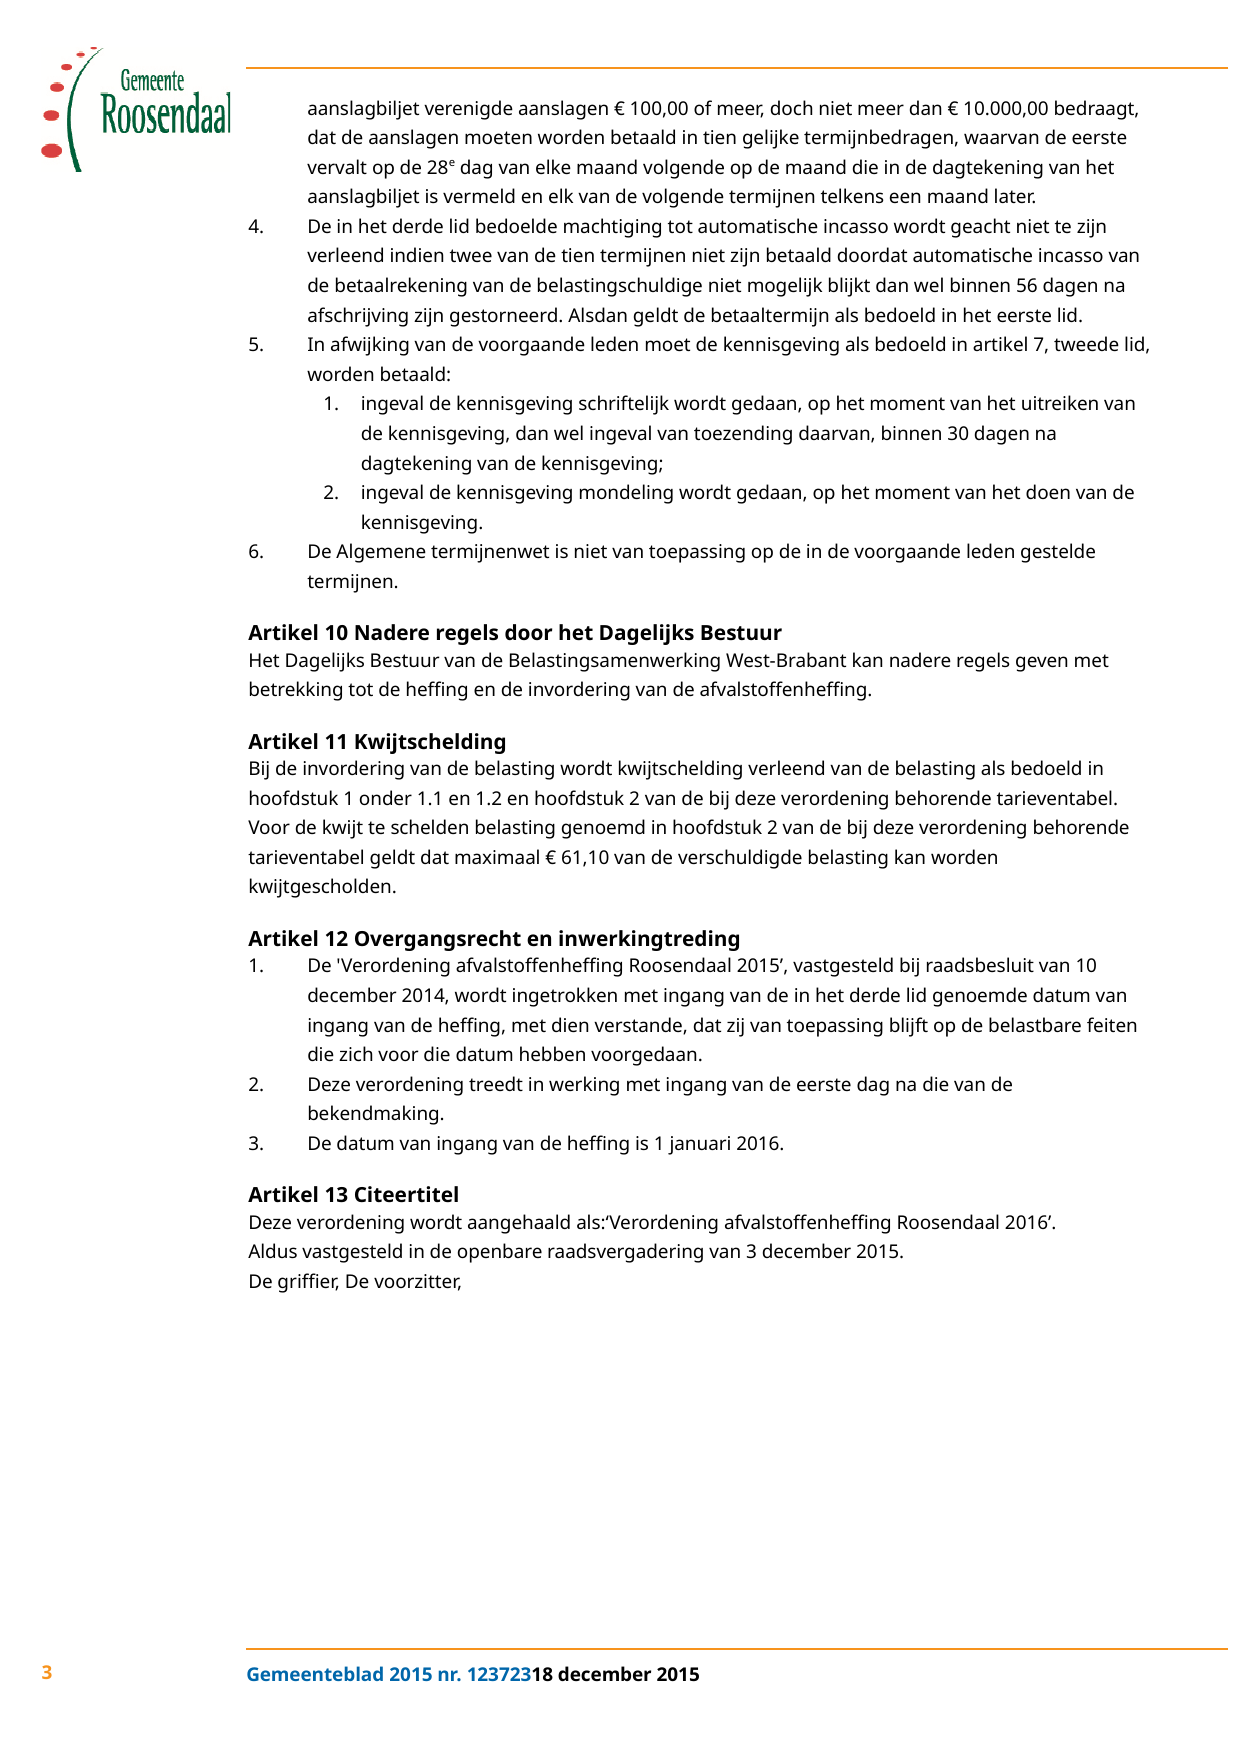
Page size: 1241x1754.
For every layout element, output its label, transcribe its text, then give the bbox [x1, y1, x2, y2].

text Bij de invordering van de belasting wordt kwijtschelding verleend van de belasting als bedoeld in hoofdstuk 1 onder 1.1 en 1.2 en hoofdstuk 2 van de bij deze verordening behorende tarieventabel. [248, 755, 1152, 811]
list aanslagbiljet verenigde aanslagen € 100,00 of meer, doch niet meer dan € 10.000,00 bedraagt, dat de aanslagen moeten worden betaald in tien gelijke termijnbedragen, waarvan de eerste vervalt op de 28e dag van elke maand volgende op de maand die in de dagtekening van het aanslagbiljet is vermeld en elk van de volgende termijnen telkens een maand later. [248, 95, 1152, 209]
text Deze verordening wordt aangehaald als:‘Verordening afvalstoffenheffing Roosendaal 2016’. [248, 1209, 1152, 1235]
text Artikel 11 Kwijtschelding [248, 727, 1152, 755]
text De griffier, De voorzitter, [248, 1268, 1152, 1294]
text Artikel 12 Overgangsrecht en inwerkingtreding [248, 924, 1152, 953]
list Deze verordening treedt in werking met ingang van de eerste dag na die van de bekendmaking. [248, 1071, 1152, 1126]
list De in het derde lid bedoelde machtiging tot automatische incasso wordt geacht niet te zijn verleend indien twee van de tien termijnen niet zijn betaald doordat automatische incasso van de betaalrekening van de belastingschuldige niet mogelijk blijkt dan wel binnen 56 dagen na afschrijving zijn gestorneerd. Alsdan geldt de betaaltermijn als bedoeld in het eerste lid. [248, 213, 1152, 328]
list ingeval de kennisgeving mondeling wordt gedaan, op het moment van het doen van de kennisgeving. [323, 479, 1152, 535]
picture [41, 47, 231, 172]
text Voor de kwijt te schelden belasting genoemd in hoofdstuk 2 van de bij deze verordening behorende tarieventabel geldt dat maximaal € 61,10 van de verschuldigde belasting kan worden kwijtgescholden. [248, 814, 1152, 899]
list In afwijking van de voorgaande leden moet de kennisgeving als bedoeld in artikel 7, tweede lid, worden betaald: [248, 331, 1152, 387]
text Artikel 10 Nadere regels door het Dagelijks Bestuur [248, 618, 1152, 647]
list De 'Verordening afvalstoffenheffing Roosendaal 2015’, vastgesteld bij raadsbesluit van 10 december 2014, wordt ingetrokken met ingang van de in het derde lid genoemde datum van ingang van de heffing, met dien verstande, dat zij van toepassing blijft op de belastbare feiten die zich voor die datum hebben voorgedaan. [248, 953, 1152, 1067]
list De Algemene termijnenwet is niet van toepassing op de in de voorgaande leden gestelde termijnen. [248, 538, 1152, 594]
text Aldus vastgesteld in de openbare raadsvergadering van 3 december 2015. [248, 1238, 1152, 1264]
list ingeval de kennisgeving schriftelijk wordt gedaan, op het moment van het uitreiken van de kennisgeving, dan wel ingeval van toezending daarvan, binnen 30 dagen na dagtekening van de kennisgeving; [323, 391, 1152, 476]
text Het Dagelijks Bestuur van de Belastingsamenwerking West-Brabant kan nadere regels geven met betrekking tot de heffing en de invordering van de afvalstoffenheffing. [248, 647, 1152, 702]
text Artikel 13 Citeertitel [248, 1181, 1152, 1209]
list De datum van ingang van de heffing is 1 januari 2016. [248, 1130, 1152, 1156]
